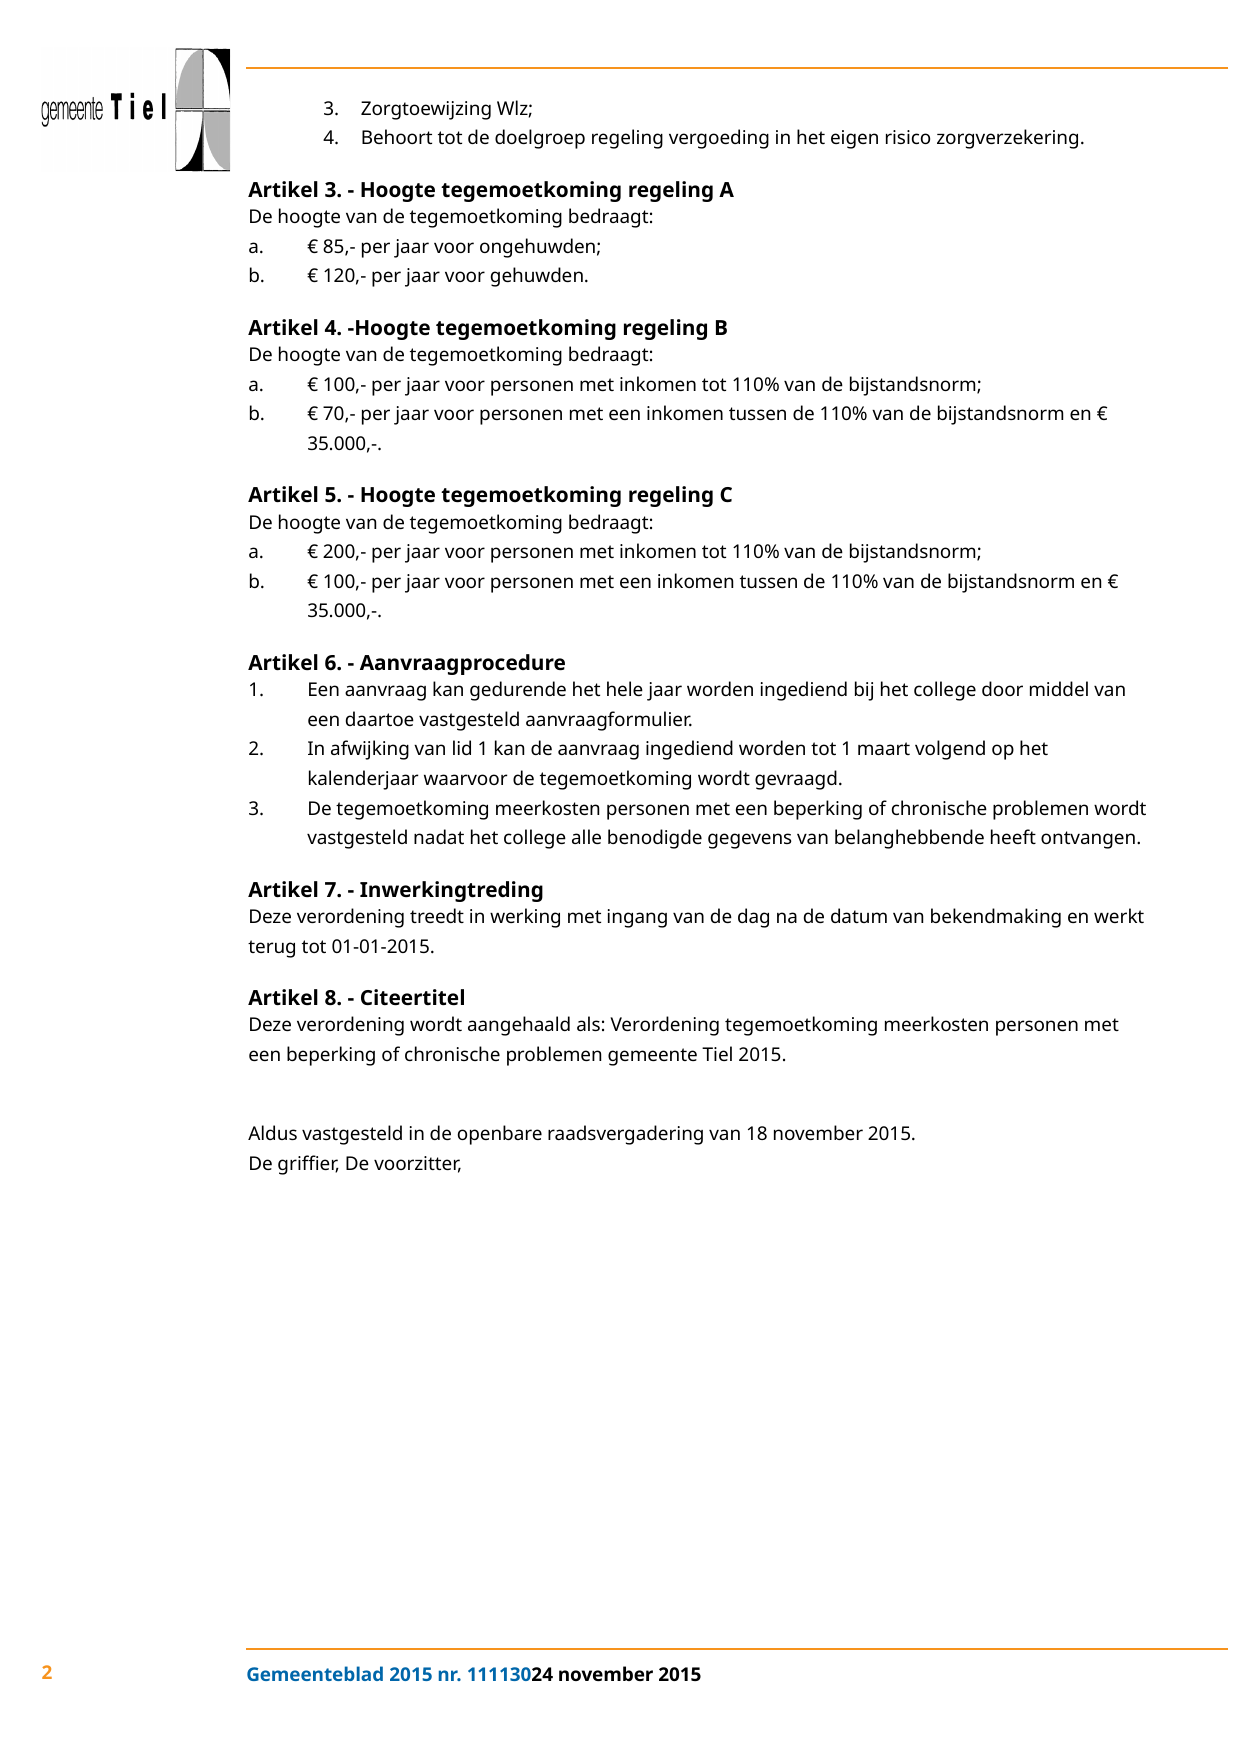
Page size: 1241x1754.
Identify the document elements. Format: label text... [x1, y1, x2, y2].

list € 100,- per jaar voor personen met een inkomen tussen de 110% van de bijstandsnorm en € 35.000,-. [248, 568, 1152, 623]
picture [41, 47, 231, 172]
list € 200,- per jaar voor personen met inkomen tot 110% van de bijstandsnorm; [248, 538, 1152, 564]
list € 85,- per jaar voor ongehuwden; [248, 233, 1152, 258]
list € 100,- per jaar voor personen met inkomen tot 110% van de bijstandsnorm; [248, 371, 1152, 397]
list € 70,- per jaar voor personen met een inkomen tussen de 110% van de bijstandsnorm en € 35.000,-. [248, 400, 1152, 456]
text Artikel 5. - Hoogte tegemoetkoming regeling C [248, 480, 1152, 509]
text De hoogte van de tegemoetkoming bedraagt: [248, 341, 1152, 367]
list Een aanvraag kan gedurende het hele jaar worden ingediend bij het college door middel van een daartoe vastgesteld aanvraagformulier. [248, 676, 1152, 732]
list De tegemoetkoming meerkosten personen met een beperking of chronische problemen wordt vastgesteld nadat het college alle benodigde gegevens van belanghebbende heeft ontvangen. [248, 795, 1152, 850]
text Artikel 4. -Hoogte tegemoetkoming regeling B [248, 313, 1152, 341]
text De hoogte van de tegemoetkoming bedraagt: [248, 203, 1152, 229]
text Deze verordening treedt in werking met ingang van de dag na de datum van bekendmaking en werkt terug tot 01-01-2015. [248, 903, 1152, 958]
text De hoogte van de tegemoetkoming bedraagt: [248, 509, 1152, 534]
text Aldus vastgesteld in de openbare raadsvergadering van 18 november 2015. [248, 1120, 1152, 1146]
text Artikel 3. - Hoogte tegemoetkoming regeling A [248, 175, 1152, 203]
list € 120,- per jaar voor gehuwden. [248, 262, 1152, 288]
list Zorgtoewijzing Wlz; [323, 95, 1152, 121]
text Artikel 6. - Aanvraagprocedure [248, 648, 1152, 676]
list In afwijking van lid 1 kan de aanvraag ingediend worden tot 1 maart volgend op het kalenderjaar waarvoor de tegemoetkoming wordt gevraagd. [248, 736, 1152, 791]
text Artikel 7. - Inwerkingtreding [248, 875, 1152, 903]
list Behoort tot de doelgroep regeling vergoeding in het eigen risico zorgverzekering. [323, 124, 1152, 150]
text De griffier, De voorzitter, [248, 1150, 1152, 1175]
text Deze verordening wordt aangehaald als: Verordening tegemoetkoming meerkosten personen met een beperking of chronische problemen gemeente Tiel 2015. [248, 1012, 1152, 1067]
text Artikel 8. - Citeertitel [248, 983, 1152, 1012]
